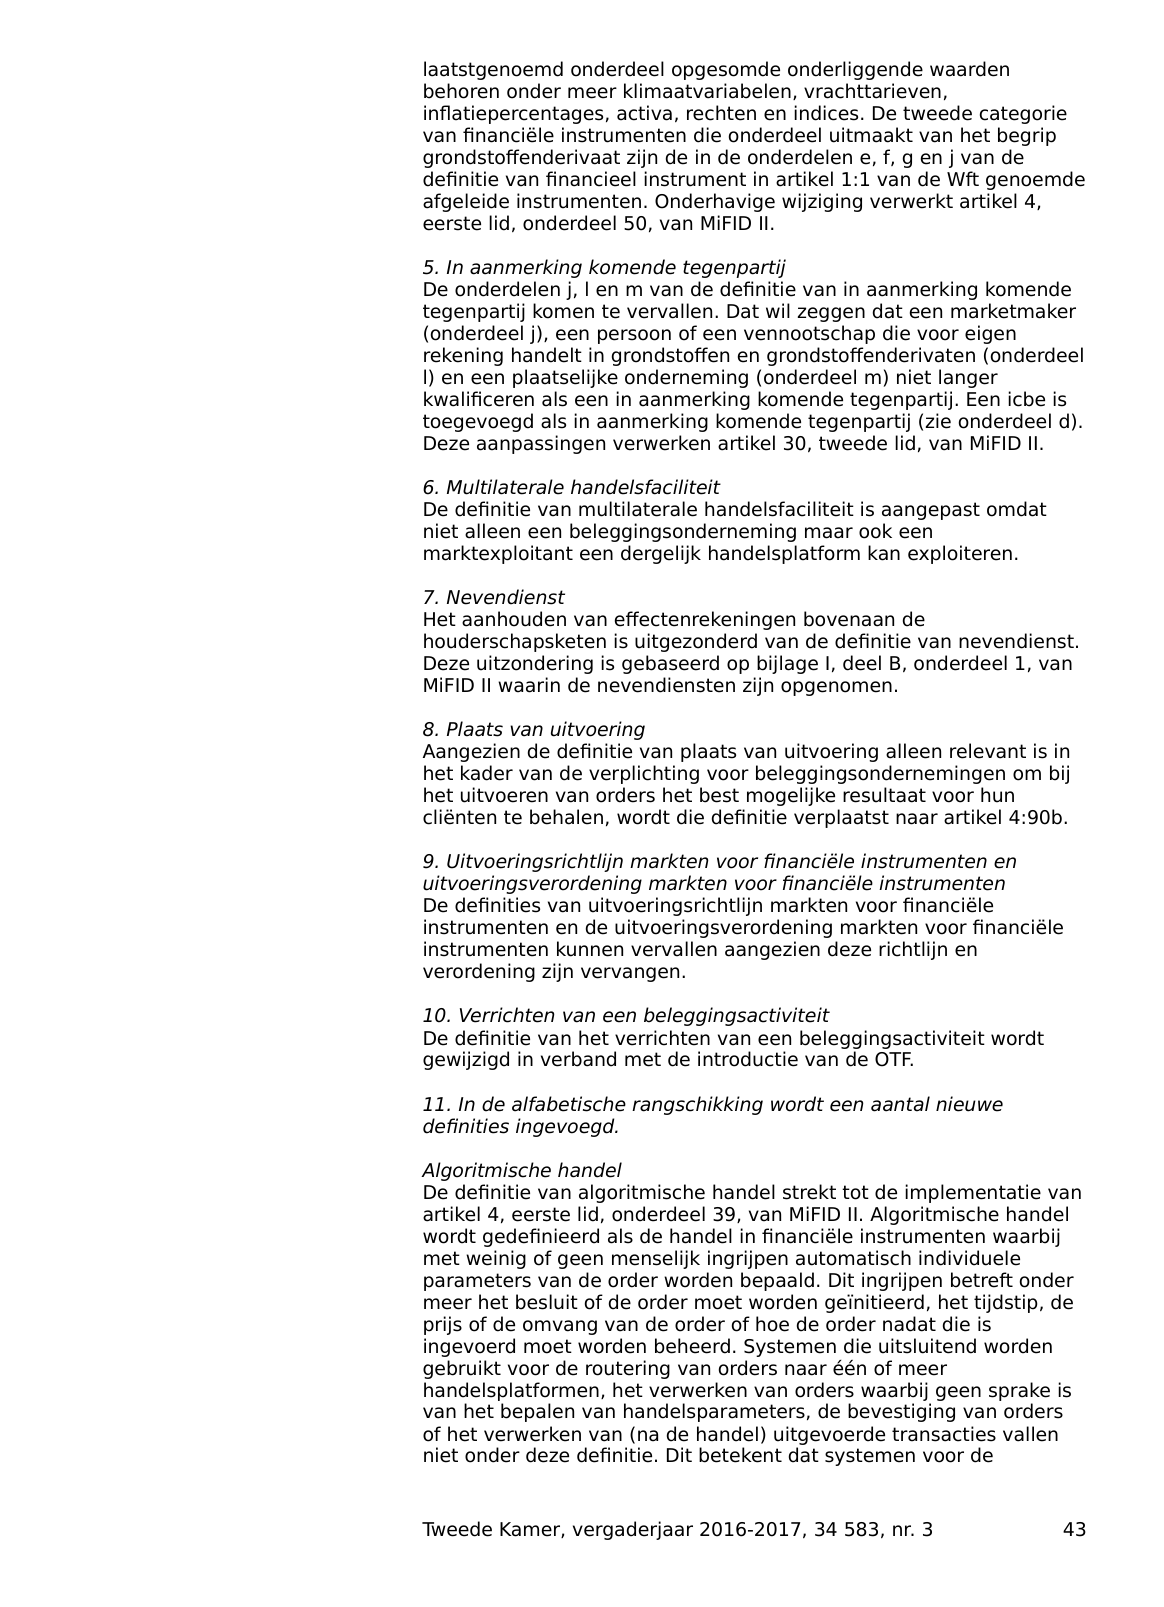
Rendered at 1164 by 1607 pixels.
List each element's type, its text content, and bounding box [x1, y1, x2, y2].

subtitle Algoritmische handel [422, 1160, 1087, 1182]
text De definitie van algoritmische handel strekt tot de implementatie van artikel 4, eerste lid, onderdeel 39, van MiFID II. Algoritmische handel wordt gedefinieerd als de handel in financiële instrumenten waarbij met weinig of geen menselijk ingrijpen automatisch individuele parameters van de order worden bepaald. Dit ingrijpen betreft onder meer het besluit of de order moet worden geïnitieerd, het tijdstip, de prijs of de omvang van de order of hoe de order nadat die is ingevoerd moet worden beheerd. Systemen die uitsluitend worden gebruikt voor de routering van orders naar één of meer handelsplatformen, het verwerken van orders waarbij geen sprake is van het bepalen van handelsparameters, de bevestiging van orders of het verwerken van (na de handel) uitgevoerde transacties vallen niet onder deze definitie. Dit betekent dat systemen voor de [422, 1182, 1087, 1467]
subtitle 11. In de alfabetische rangschikking wordt een aantal nieuwe definities ingevoegd. [422, 1093, 1087, 1137]
subtitle 10. Verrichten van een beleggingsactiviteit [422, 1005, 1087, 1027]
subtitle 7. Nevendienst [422, 587, 1087, 609]
text De onderdelen j, l en m van de definitie van in aanmerking komende tegenpartij komen te vervallen. Dat wil zeggen dat een marketmaker (onderdeel j), een persoon of een vennootschap die voor eigen rekening handelt in grondstoffen en grondstoffenderivaten (onderdeel l) en een plaatselijke onderneming (onderdeel m) niet langer kwalificeren als een in aanmerking komende tegenpartij. Een icbe is toegevoegd als in aanmerking komende tegenpartij (zie onderdeel d). Deze aanpassingen verwerken artikel 30, tweede lid, van MiFID II. [422, 279, 1087, 455]
subtitle 9. Uitvoeringsrichtlijn markten voor financiële instrumenten en uitvoeringsverordening markten voor financiële instrumenten [422, 851, 1087, 895]
subtitle 5. In aanmerking komende tegenpartij [422, 257, 1087, 279]
text De definitie van multilaterale handelsfaciliteit is aangepast omdat niet alleen een beleggingsonderneming maar ook een marktexploitant een dergelijk handelsplatform kan exploiteren. [422, 499, 1087, 565]
text De definitie van het verrichten van een beleggingsactiviteit wordt gewijzigd in verband met de introductie van de OTF. [422, 1027, 1087, 1071]
subtitle 6. Multilaterale handelsfaciliteit [422, 477, 1087, 499]
text Aangezien de definitie van plaats van uitvoering alleen relevant is in het kader van de verplichting voor beleggingsondernemingen om bij het uitvoeren van orders het best mogelijke resultaat voor hun cliënten te behalen, wordt die definitie verplaatst naar artikel 4:90b. [422, 741, 1087, 829]
text laatstgenoemd onderdeel opgesomde onderliggende waarden behoren onder meer klimaatvariabelen, vrachttarieven, inflatiepercentages, activa, rechten en indices. De tweede categorie van financiële instrumenten die onderdeel uitmaakt van het begrip grondstoffenderivaat zijn de in de onderdelen e, f, g en j van de definitie van financieel instrument in artikel 1:1 van de Wft genoemde afgeleide instrumenten. Onderhavige wijziging verwerkt artikel 4, eerste lid, onderdeel 50, van MiFID II. [422, 59, 1087, 235]
text Het aanhouden van effectenrekeningen bovenaan de houderschapsketen is uitgezonderd van de definitie van nevendienst. Deze uitzondering is gebaseerd op bijlage I, deel B, onderdeel 1, van MiFID II waarin de nevendiensten zijn opgenomen. [422, 609, 1087, 697]
subtitle 8. Plaats van uitvoering [422, 719, 1087, 741]
text De definities van uitvoeringsrichtlijn markten voor financiële instrumenten en de uitvoeringsverordening markten voor financiële instrumenten kunnen vervallen aangezien deze richtlijn en verordening zijn vervangen. [422, 895, 1087, 983]
